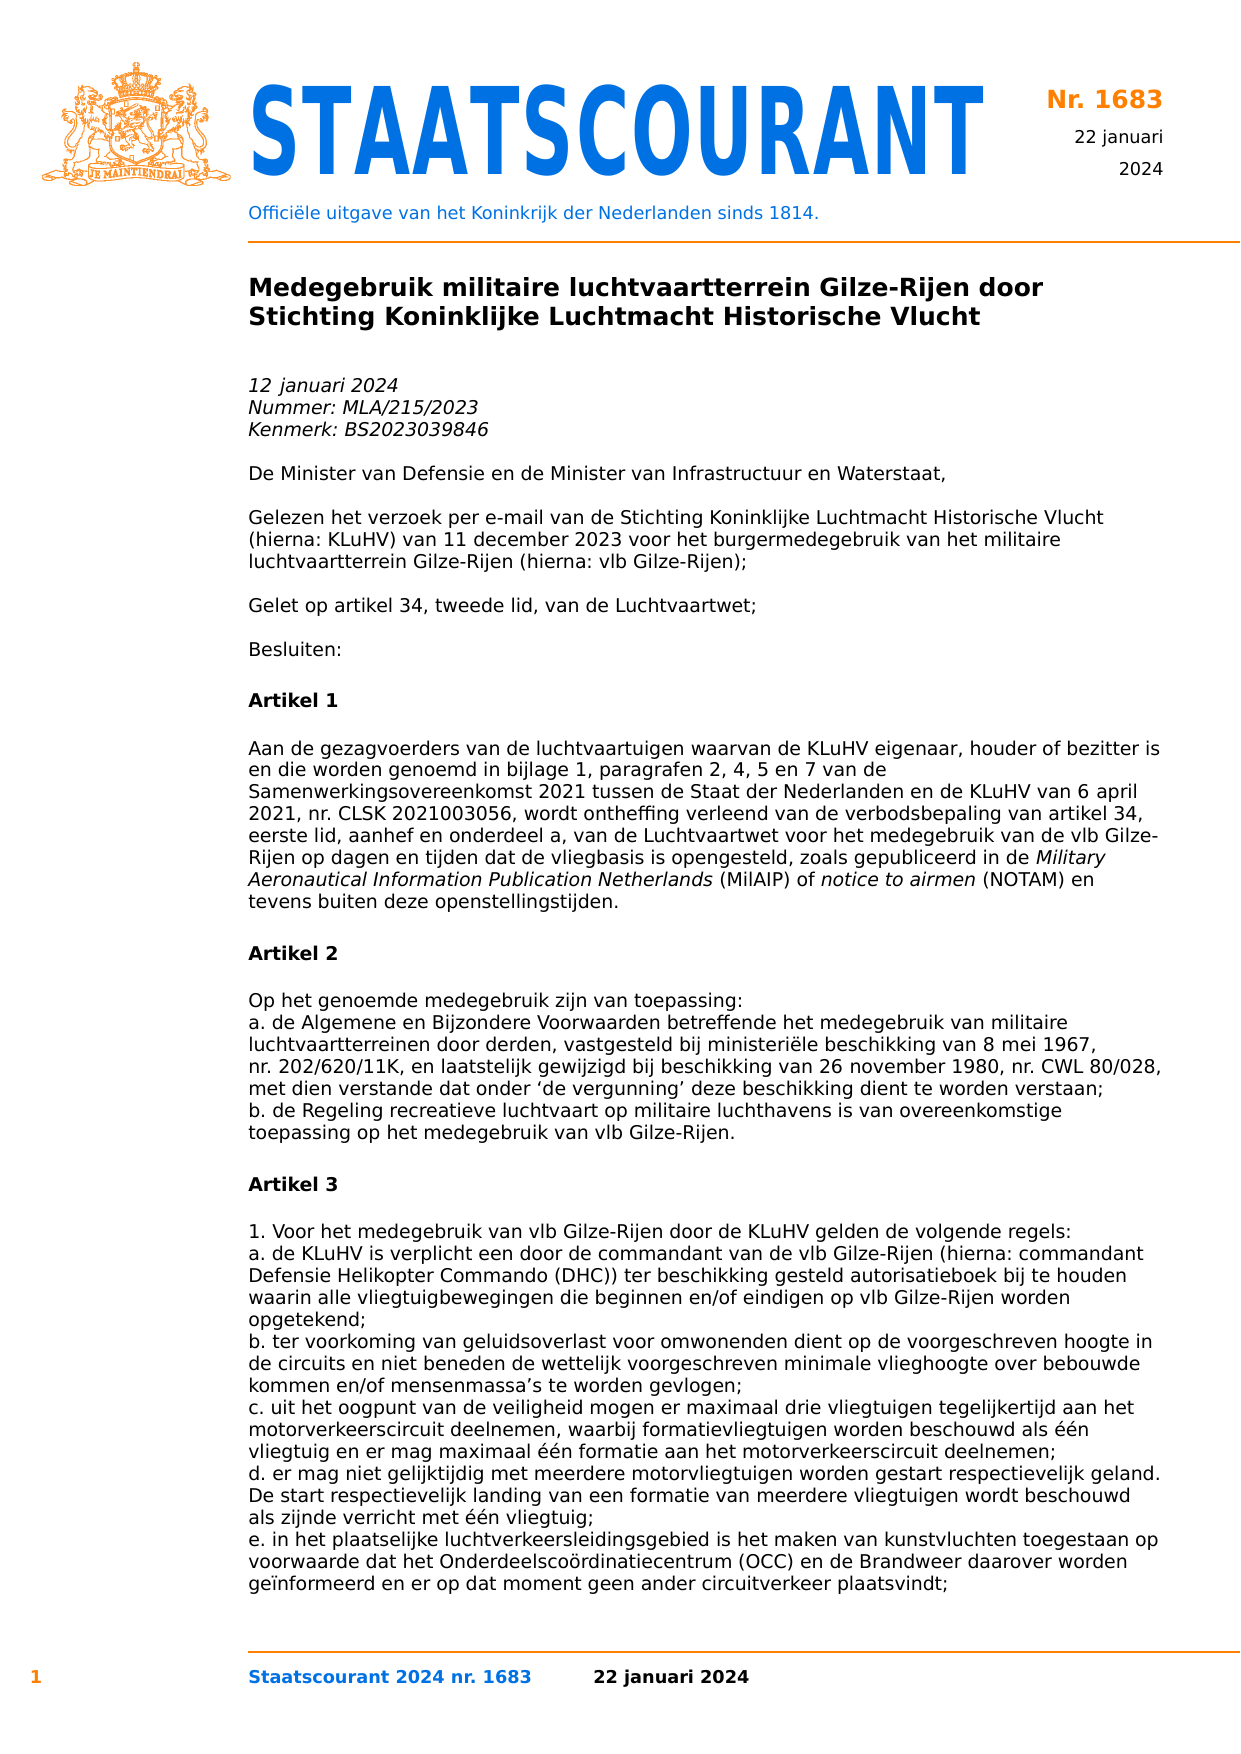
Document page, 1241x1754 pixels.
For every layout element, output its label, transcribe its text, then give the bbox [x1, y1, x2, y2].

subtitle Artikel 1 [248, 690, 1163, 712]
text a. de KLuHV is verplicht een door de commandant van de vlb Gilze-Rijen (hierna: commandant Defensie Helikopter Commando (DHC)) ter beschikking gesteld autorisatieboek bij te houden waarin alle vliegtuigbewegingen die beginnen en/of eindigen op vlb Gilze-Rijen worden opgetekend; [248, 1243, 1163, 1331]
table_header [25, 62, 248, 241]
subtitle Artikel 2 [248, 943, 1163, 965]
text Aan de gezagvoerders van de luchtvaartuigen waarvan de KLuHV eigenaar, houder of bezitter is en die worden genoemd in bijlage 1, paragrafen 2, 4, 5 en 7 van de Samenwerkingsovereenkomst 2021 tussen de Staat der Nederlanden en de KLuHV van 6 april 2021, nr. CLSK 2021003056, wordt ontheffing verleend van de verbodsbepaling van artikel 34, eerste lid, aanhef en onderdeel a, van de Luchtvaartwet voor het medegebruik van de vlb Gilze-Rijen op dagen en tijden dat de vliegbasis is opengesteld, zoals gepubliceerd in de Military Aeronautical Information Publication Netherlands (MilAIP) of notice to airmen (NOTAM) en tevens buiten deze openstellingstijden. [248, 737, 1163, 913]
text b. ter voorkoming van geluidsoverlast voor omwonenden dient op de voorgeschreven hoogte in de circuits en niet beneden de wettelijk voorgeschreven minimale vlieghoogte over bebouwde kommen en/of mensenmassa’s te worden gevlogen; [248, 1331, 1163, 1397]
subtitle Medegebruik militaire luchtvaartterrein Gilze-Rijen door Stichting Koninklijke Luchtmacht Historische Vlucht [248, 273, 1163, 331]
text 1. Voor het medegebruik van vlb Gilze-Rijen door de KLuHV gelden de volgende regels: [248, 1221, 1163, 1243]
text De Minister van Defensie en de Minister van Infrastructuur en Waterstaat, [248, 463, 1163, 485]
text 12 januari 2024 [248, 375, 1163, 397]
text Gelet op artikel 34, tweede lid, van de Luchtvaartwet; [248, 594, 1163, 617]
subtitle Artikel 3 [248, 1174, 1163, 1196]
text a. de Algemene en Bijzondere Voorwaarden betreffende het medegebruik van militaire luchtvaartterreinen door derden, vastgesteld bij ministeriële beschikking van 8 mei 1967, nr. 202/620/11K, en laatstelijk gewijzigd bij beschikking van 26 november 1980, nr. CWL 80/028, met dien verstande dat onder ‘de vergunning’ deze beschikking dient te worden verstaan; [248, 1012, 1163, 1100]
text Besluiten: [248, 638, 1163, 660]
table_header STAATSCOURANT [248, 62, 998, 203]
text c. uit het oogpunt van de veiligheid mogen er maximaal drie vliegtuigen tegelijkertijd aan het motorverkeerscircuit deelnemen, waarbij formatievliegtuigen worden beschouwd als één vliegtuig en er mag maximaal één formatie aan het motorverkeerscircuit deelnemen; [248, 1397, 1163, 1463]
text Op het genoemde medegebruik zijn van toepassing: [248, 990, 1163, 1012]
table_header Nr. 1683 [998, 62, 1240, 121]
text d. er mag niet gelijktijdig met meerdere motorvliegtuigen worden gestart respectievelijk geland. De start respectievelijk landing van een formatie van meerdere vliegtuigen wordt beschouwd als zijnde verricht met één vliegtuig; [248, 1463, 1163, 1529]
table_cell 22 januari [998, 121, 1240, 153]
text Gelezen het verzoek per e-mail van de Stichting Koninklijke Luchtmacht Historische Vlucht (hierna: KLuHV) van 11 december 2023 voor het burgermedegebruik van het militaire luchtvaartterrein Gilze-Rijen (hierna: vlb Gilze-Rijen); [248, 507, 1163, 573]
text b. de Regeling recreatieve luchtvaart op militaire luchthavens is van overeenkomstige toepassing op het medegebruik van vlb Gilze-Rijen. [248, 1100, 1163, 1144]
text Nummer: MLA/215/2023 [248, 397, 1163, 419]
text e. in het plaatselijke luchtverkeersleidingsgebied is het maken van kunstvluchten toegestaan op voorwaarde dat het Onderdeelscoördinatiecentrum (OCC) en de Brandweer daarover worden geïnformeerd en er op dat moment geen ander circuitverkeer plaatsvindt; [248, 1529, 1163, 1595]
table_cell Officiële uitgave van het Koninkrijk der Nederlanden sinds 1814. [248, 203, 1240, 241]
text Kenmerk: BS2023039846 [248, 419, 1163, 441]
picture [41, 62, 231, 186]
table_cell 2024 [998, 153, 1240, 203]
